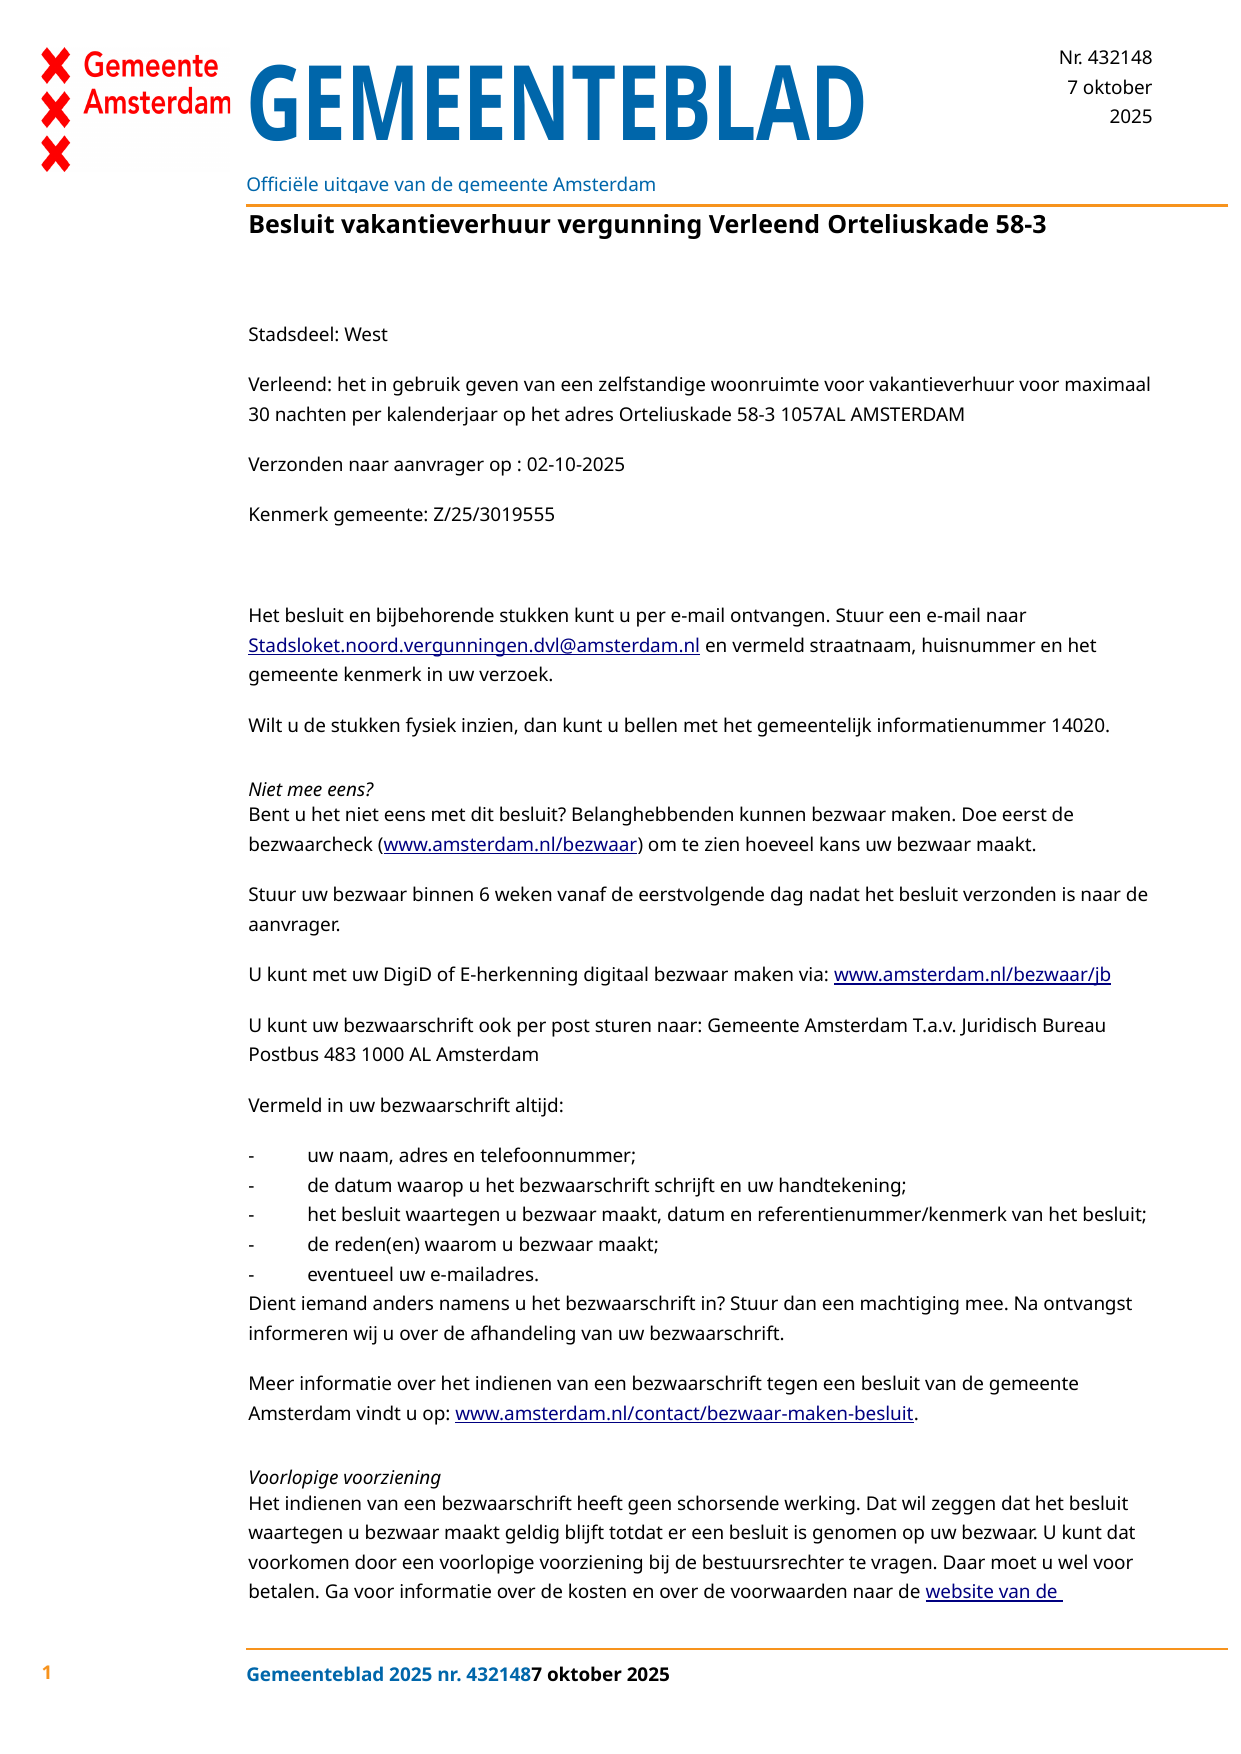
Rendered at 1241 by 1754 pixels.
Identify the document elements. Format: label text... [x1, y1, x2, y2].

list de datum waarop u het bezwaarschrift schrijft en uw handtekening; [248, 1172, 1152, 1198]
text Bent u het niet eens met dit besluit? Belanghebbenden kunnen bezwaar maken. Doe eerst de bezwaarcheck (www.amsterdam.nl/bezwaar) om te zien hoeveel kans uw bezwaar maakt. [248, 802, 1152, 857]
text Verzonden naar aanvrager op : 02-10-2025 [248, 451, 1152, 477]
text Dient iemand anders namens u het bezwaarschrift in? Stuur dan een machtiging mee. Na ontvangst informeren wij u over de afhandeling van uw bezwaarschrift. [248, 1290, 1152, 1346]
text Verleend: het in gebruik geven van een zelfstandige woonruimte voor vakantieverhuur voor maximaal 30 nachten per kalenderjaar op het adres Orteliuskade 58-3 1057AL AMSTERDAM [248, 371, 1152, 426]
text Het besluit en bijbehorende stukken kunt u per e-mail ontvangen. Stuur een e-mail naar Stadsloket.noord.vergunningen.dvl@amsterdam.nl en vermeld straatnaam, huisnummer en het gemeente kenmerk in uw verzoek. [248, 602, 1152, 687]
list eventueel uw e-mailadres. [248, 1261, 1152, 1287]
list het besluit waartegen u bezwaar maakt, datum en referentienummer/kenmerk van het besluit; [248, 1202, 1152, 1227]
text Meer informatie over het indienen van een bezwaarschrift tegen een besluit van de gemeente Amsterdam vindt u op: www.amsterdam.nl/contact/bezwaar-maken-besluit. [248, 1370, 1152, 1426]
text Wilt u de stukken fysiek inzien, dan kunt u bellen met het gemeentelijk informatienummer 14020. [248, 712, 1152, 738]
text U kunt met uw DigiD of E-herkenning digitaal bezwaar maken via: www.amsterdam.nl/bezwaar/jb [248, 962, 1152, 987]
list de reden(en) waarom u bezwaar maakt; [248, 1231, 1152, 1257]
text Kenmerk gemeente: Z/25/3019555 [248, 502, 1152, 527]
picture [41, 47, 231, 172]
text U kunt uw bezwaarschrift ook per post sturen naar: Gemeente Amsterdam T.a.v. Juridisch Bureau Postbus 483 1000 AL Amsterdam [248, 1012, 1152, 1067]
list uw naam, adres en telefoonnummer; [248, 1142, 1152, 1168]
text Stuur uw bezwaar binnen 6 weken vanaf de eerstvolgende dag nadat het besluit verzonden is naar de aanvrager. [248, 882, 1152, 937]
text Besluit vakantieverhuur vergunning Verleend Orteliuskade 58-3 [248, 207, 1152, 241]
text Vermeld in uw bezwaarschrift altijd: [248, 1092, 1152, 1118]
text Voorlopige voorziening [248, 1464, 1152, 1490]
text Stadsdeel: West [248, 321, 1152, 346]
text Het indienen van een bezwaarschrift heeft geen schorsende werking. Dat wil zeggen dat het besluit waartegen u bezwaar maakt geldig blijft totdat er een besluit is genomen op uw bezwaar. U kunt dat voorkomen door een voorlopige voorziening bij de bestuursrechter te vragen. Daar moet u wel voor betalen. Ga voor informatie over de kosten en over de voorwaarden naar de website van de [248, 1490, 1152, 1604]
text Niet mee eens? [248, 776, 1152, 802]
